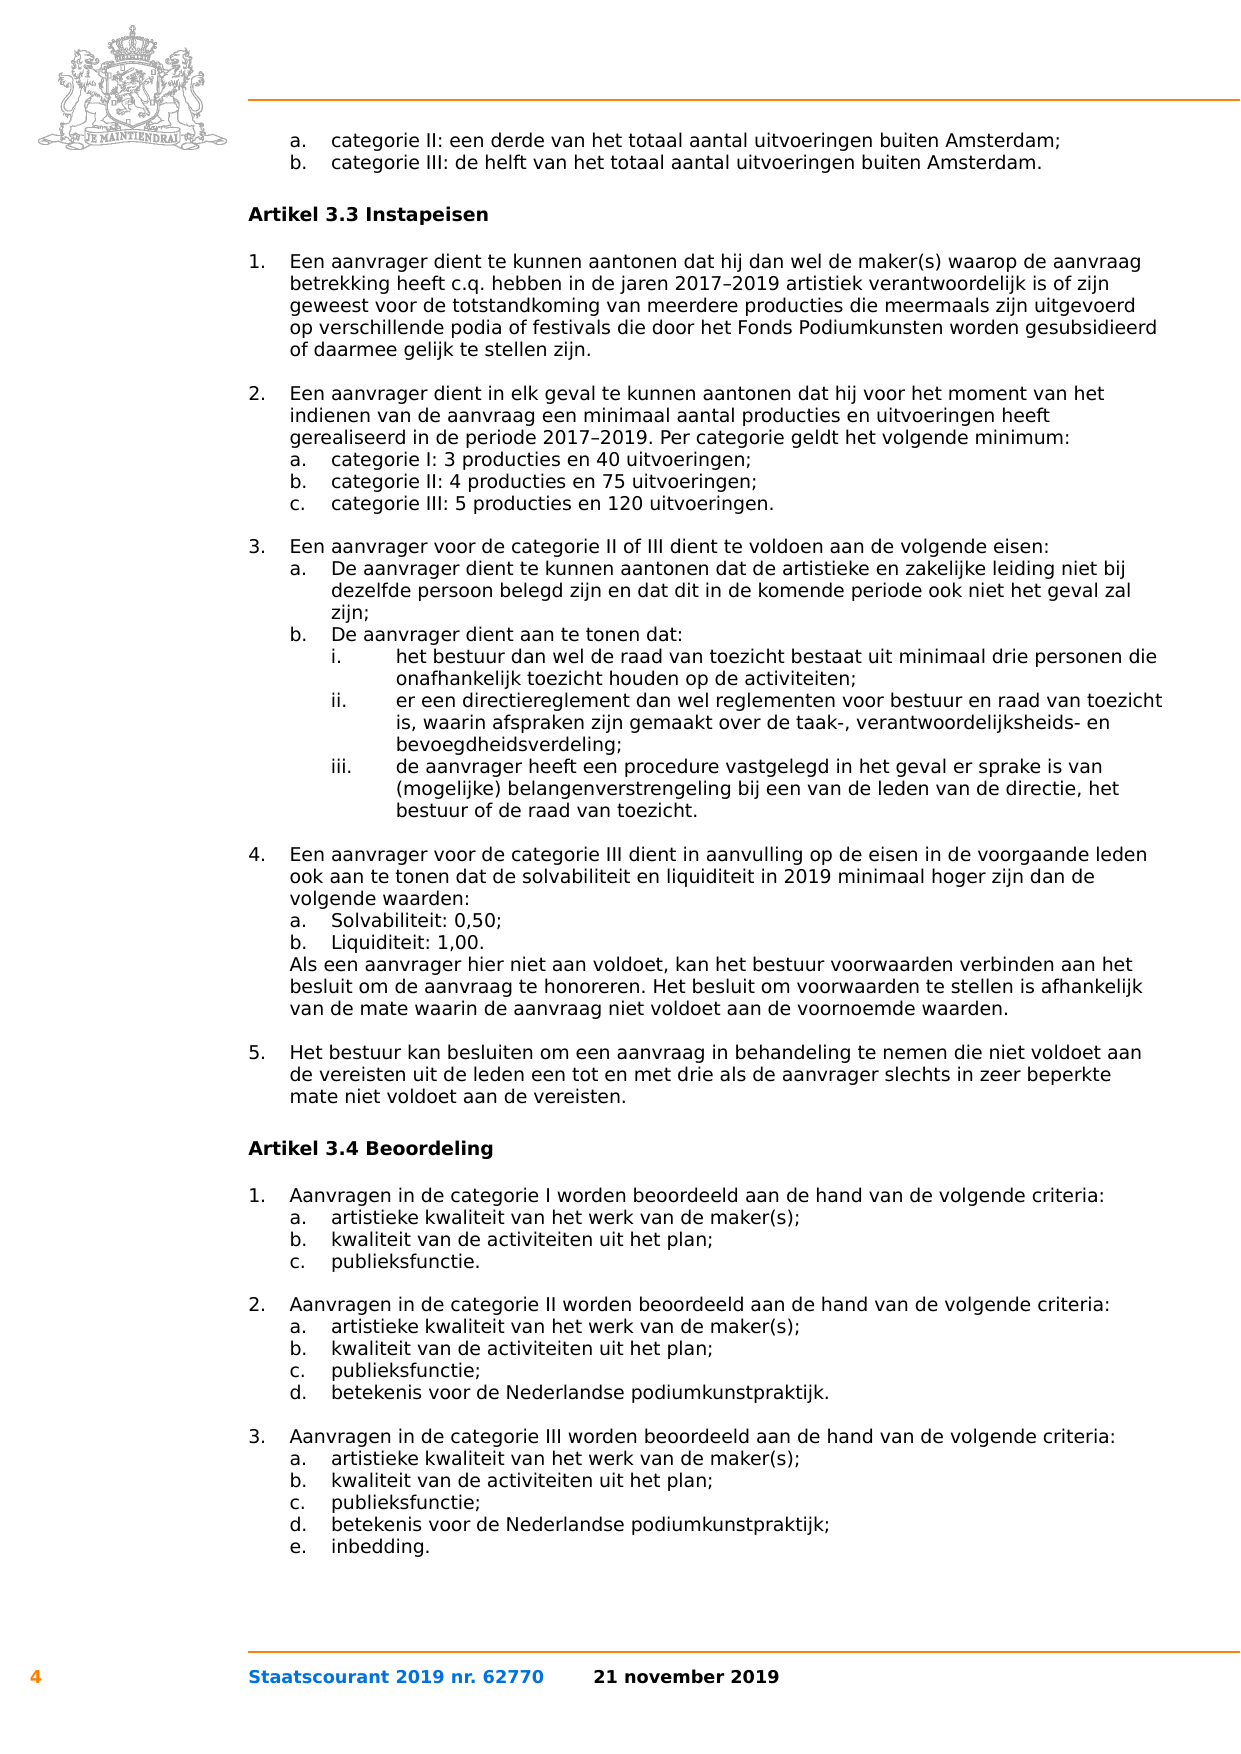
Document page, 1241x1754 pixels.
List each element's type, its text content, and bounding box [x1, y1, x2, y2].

text d. betekenis voor de Nederlandse podiumkunstpraktijk; [289, 1514, 1163, 1536]
text 4. Een aanvrager voor de categorie III dient in aanvulling op de eisen in de voorgaande leden ook aan te tonen dat de solvabiliteit en liquiditeit in 2019 minimaal hoger zijn dan de volgende waarden: [248, 844, 1163, 910]
text b. kwaliteit van de activiteiten uit het plan; [289, 1228, 1163, 1251]
text 2. Aanvragen in de categorie II worden beoordeeld aan de hand van de volgende criteria: [248, 1294, 1163, 1316]
text i. het bestuur dan wel de raad van toezicht bestaat uit minimaal drie personen die onafhankelijk toezicht houden op de activiteiten; [331, 646, 1163, 690]
text b. categorie III: de helft van het totaal aantal uitvoeringen buiten Amsterdam. [289, 152, 1163, 174]
text a. artistieke kwaliteit van het werk van de maker(s); [289, 1207, 1163, 1228]
text iii. de aanvrager heeft een procedure vastgelegd in het geval er sprake is van (mogelijke) belangenverstrengeling bij een van de leden van de directie, het bestuur of de raad van toezicht. [331, 756, 1163, 822]
text a. artistieke kwaliteit van het werk van de maker(s); [289, 1448, 1163, 1470]
text c. publieksfunctie; [289, 1492, 1163, 1514]
text e. inbedding. [289, 1536, 1163, 1558]
text a. De aanvrager dient te kunnen aantonen dat de artistieke en zakelijke leiding niet bij dezelfde persoon belegd zijn en dat dit in de komende periode ook niet het geval zal zijn; [289, 558, 1163, 624]
text 3. Een aanvrager voor de categorie II of III dient te voldoen aan de volgende eisen: [248, 536, 1163, 558]
text b. kwaliteit van de activiteiten uit het plan; [289, 1338, 1163, 1360]
text ii. er een directiereglement dan wel reglementen voor bestuur en raad van toezicht is, waarin afspraken zijn gemaakt over de taak-, verantwoordelijksheids- en bevoegdheidsverdeling; [331, 690, 1163, 756]
text 2. Een aanvrager dient in elk geval te kunnen aantonen dat hij voor het moment van het indienen van de aanvraag een minimaal aantal producties en uitvoeringen heeft gerealiseerd in de periode 2017–2019. Per categorie geldt het volgende minimum: [248, 383, 1163, 448]
text 3. Aanvragen in de categorie III worden beoordeeld aan de hand van de volgende criteria: [248, 1426, 1163, 1448]
picture [38, 25, 227, 150]
text 5. Het bestuur kan besluiten om een aanvraag in behandeling te nemen die niet voldoet aan de vereisten uit de leden een tot en met drie als de aanvrager slechts in zeer beperkte mate niet voldoet aan de vereisten. [248, 1042, 1163, 1108]
text b. De aanvrager dient aan te tonen dat: [289, 624, 1163, 646]
text d. betekenis voor de Nederlandse podiumkunstpraktijk. [289, 1382, 1163, 1404]
text a. Solvabiliteit: 0,50; [289, 910, 1163, 932]
subtitle Artikel 3.4 Beoordeling [248, 1138, 1163, 1159]
text c. categorie III: 5 producties en 120 uitvoeringen. [289, 492, 1163, 514]
text 1. Aanvragen in de categorie I worden beoordeeld aan de hand van de volgende criteria: [248, 1184, 1163, 1207]
text a. categorie II: een derde van het totaal aantal uitvoeringen buiten Amsterdam; [289, 130, 1163, 152]
text Als een aanvrager hier niet aan voldoet, kan het bestuur voorwaarden verbinden aan het besluit om de aanvraag te honoreren. Het besluit om voorwaarden te stellen is afhankelijk van de mate waarin de aanvraag niet voldoet aan de voornoemde waarden. [289, 954, 1163, 1020]
subtitle Artikel 3.3 Instapeisen [248, 204, 1163, 226]
text b. kwaliteit van de activiteiten uit het plan; [289, 1470, 1163, 1492]
text 1. Een aanvrager dient te kunnen aantonen dat hij dan wel de maker(s) waarop de aanvraag betrekking heeft c.q. hebben in de jaren 2017–2019 artistiek verantwoordelijk is of zijn geweest voor de totstandkoming van meerdere producties die meermaals zijn uitgevoerd op verschillende podia of festivals die door het Fonds Podiumkunsten worden gesubsidieerd of daarmee gelijk te stellen zijn. [248, 251, 1163, 361]
text c. publieksfunctie; [289, 1360, 1163, 1382]
text b. Liquiditeit: 1,00. [289, 932, 1163, 954]
text a. artistieke kwaliteit van het werk van de maker(s); [289, 1316, 1163, 1338]
text c. publieksfunctie. [289, 1251, 1163, 1272]
text b. categorie II: 4 producties en 75 uitvoeringen; [289, 471, 1163, 492]
text a. categorie I: 3 producties en 40 uitvoeringen; [289, 448, 1163, 471]
